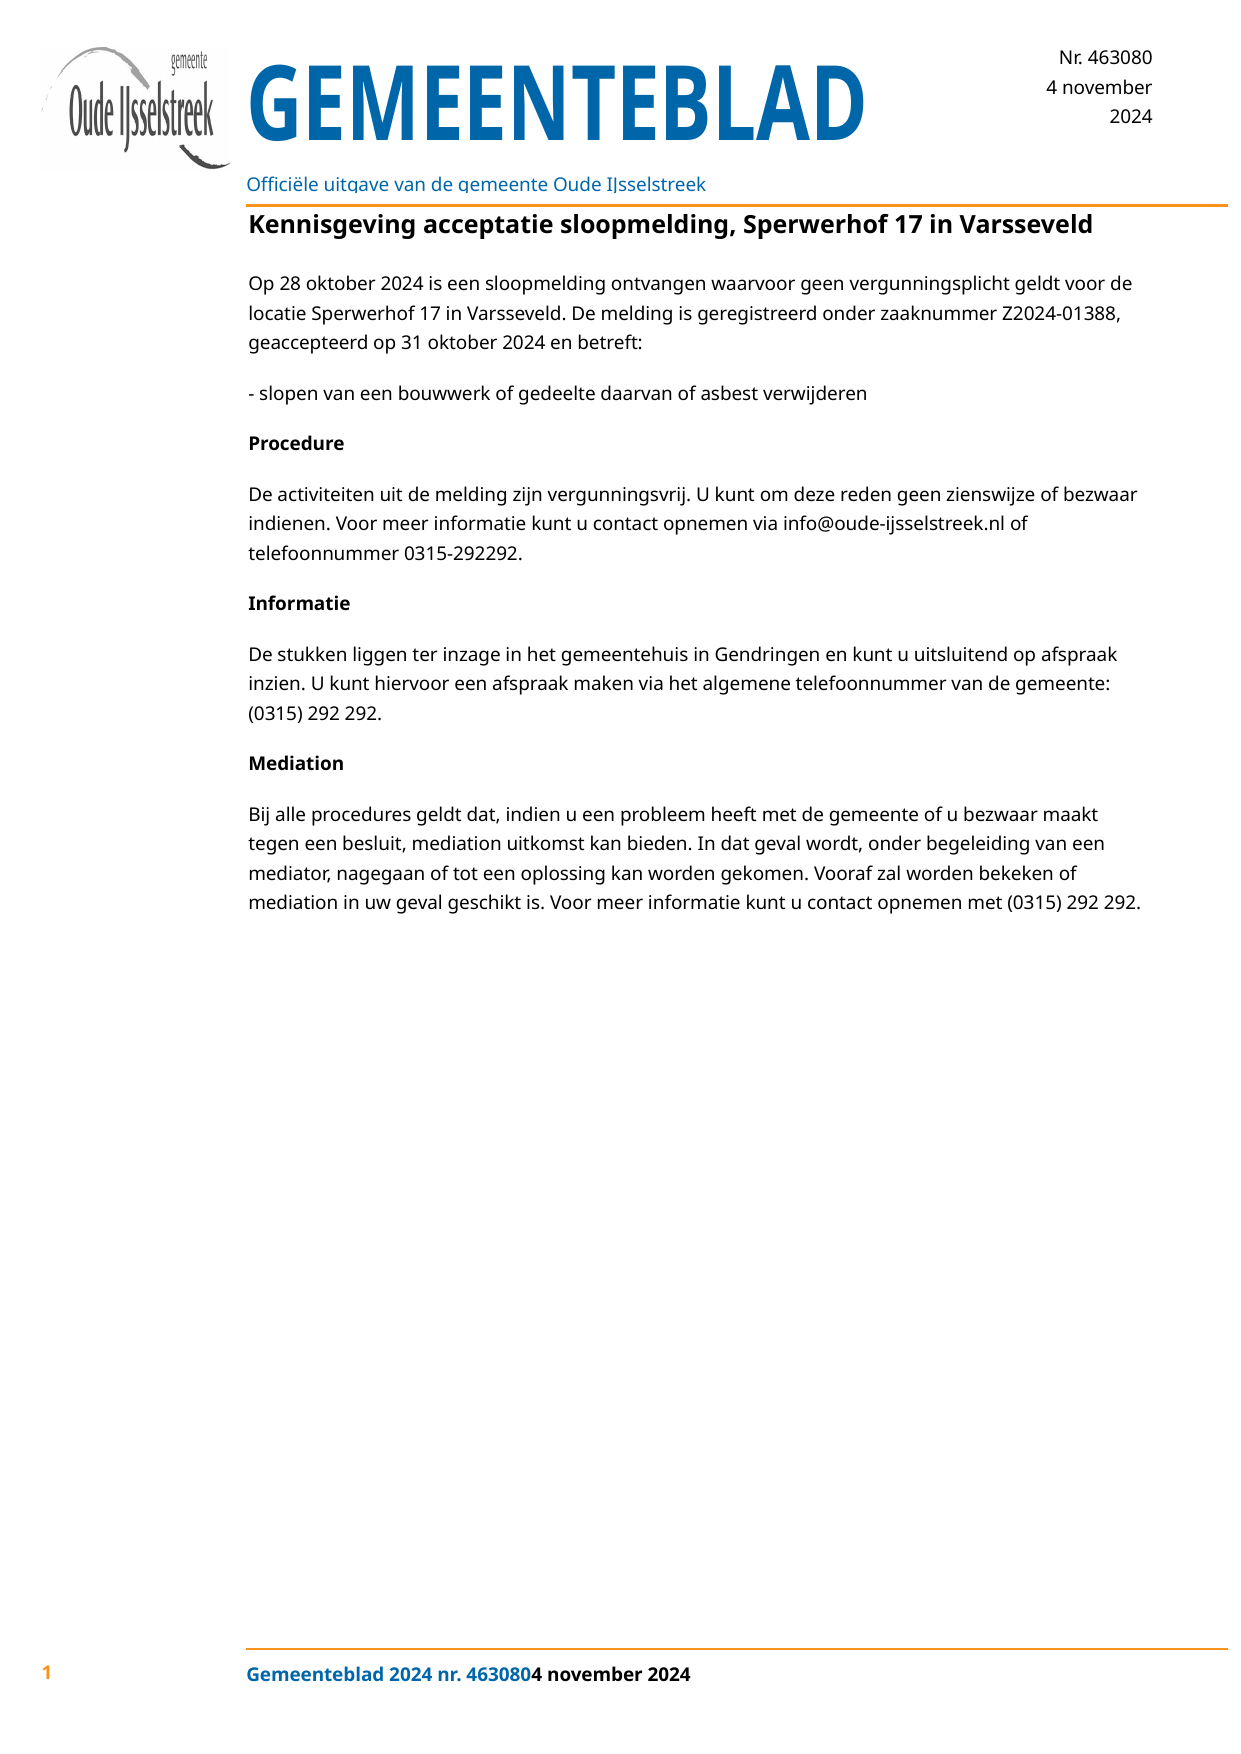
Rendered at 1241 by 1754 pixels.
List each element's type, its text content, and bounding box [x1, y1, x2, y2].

text Bij alle procedures geldt dat, indien u een probleem heeft met de gemeente of u bezwaar maakt tegen een besluit, mediation uitkomst kan bieden. In dat geval wordt, onder begeleiding van een mediator, nagegaan of tot een oplossing kan worden gekomen. Vooraf zal worden bekeken of mediation in uw geval geschikt is. Voor meer informatie kunt u contact opnemen met (0315) 292 292. [248, 801, 1152, 915]
text Mediation [248, 750, 1152, 776]
text De stukken liggen ter inzage in het gemeentehuis in Gendringen en kunt u uitsluitend op afspraak inzien. U kunt hiervoor een afspraak maken via het algemene telefoonnummer van de gemeente: (0315) 292 292. [248, 641, 1152, 726]
text Kennisgeving acceptatie sloopmelding, Sperwerhof 17 in Varsseveld [248, 207, 1152, 241]
text Informatie [248, 590, 1152, 616]
text - slopen van een bouwwerk of gedeelte daarvan of asbest verwijderen [248, 380, 1152, 406]
text Procedure [248, 430, 1152, 456]
text Op 28 oktober 2024 is een sloopmelding ontvangen waarvoor geen vergunningsplicht geldt voor de locatie Sperwerhof 17 in Varsseveld. De melding is geregistreerd onder zaaknummer Z2024-01388, geaccepteerd op 31 oktober 2024 en betreft: [248, 270, 1152, 355]
picture [41, 47, 231, 172]
text De activiteiten uit de melding zijn vergunningsvrij. U kunt om deze reden geen zienswijze of bezwaar indienen. Voor meer informatie kunt u contact opnemen via info@oude-ijsselstreek.nl of telefoonnummer 0315-292292. [248, 481, 1152, 566]
